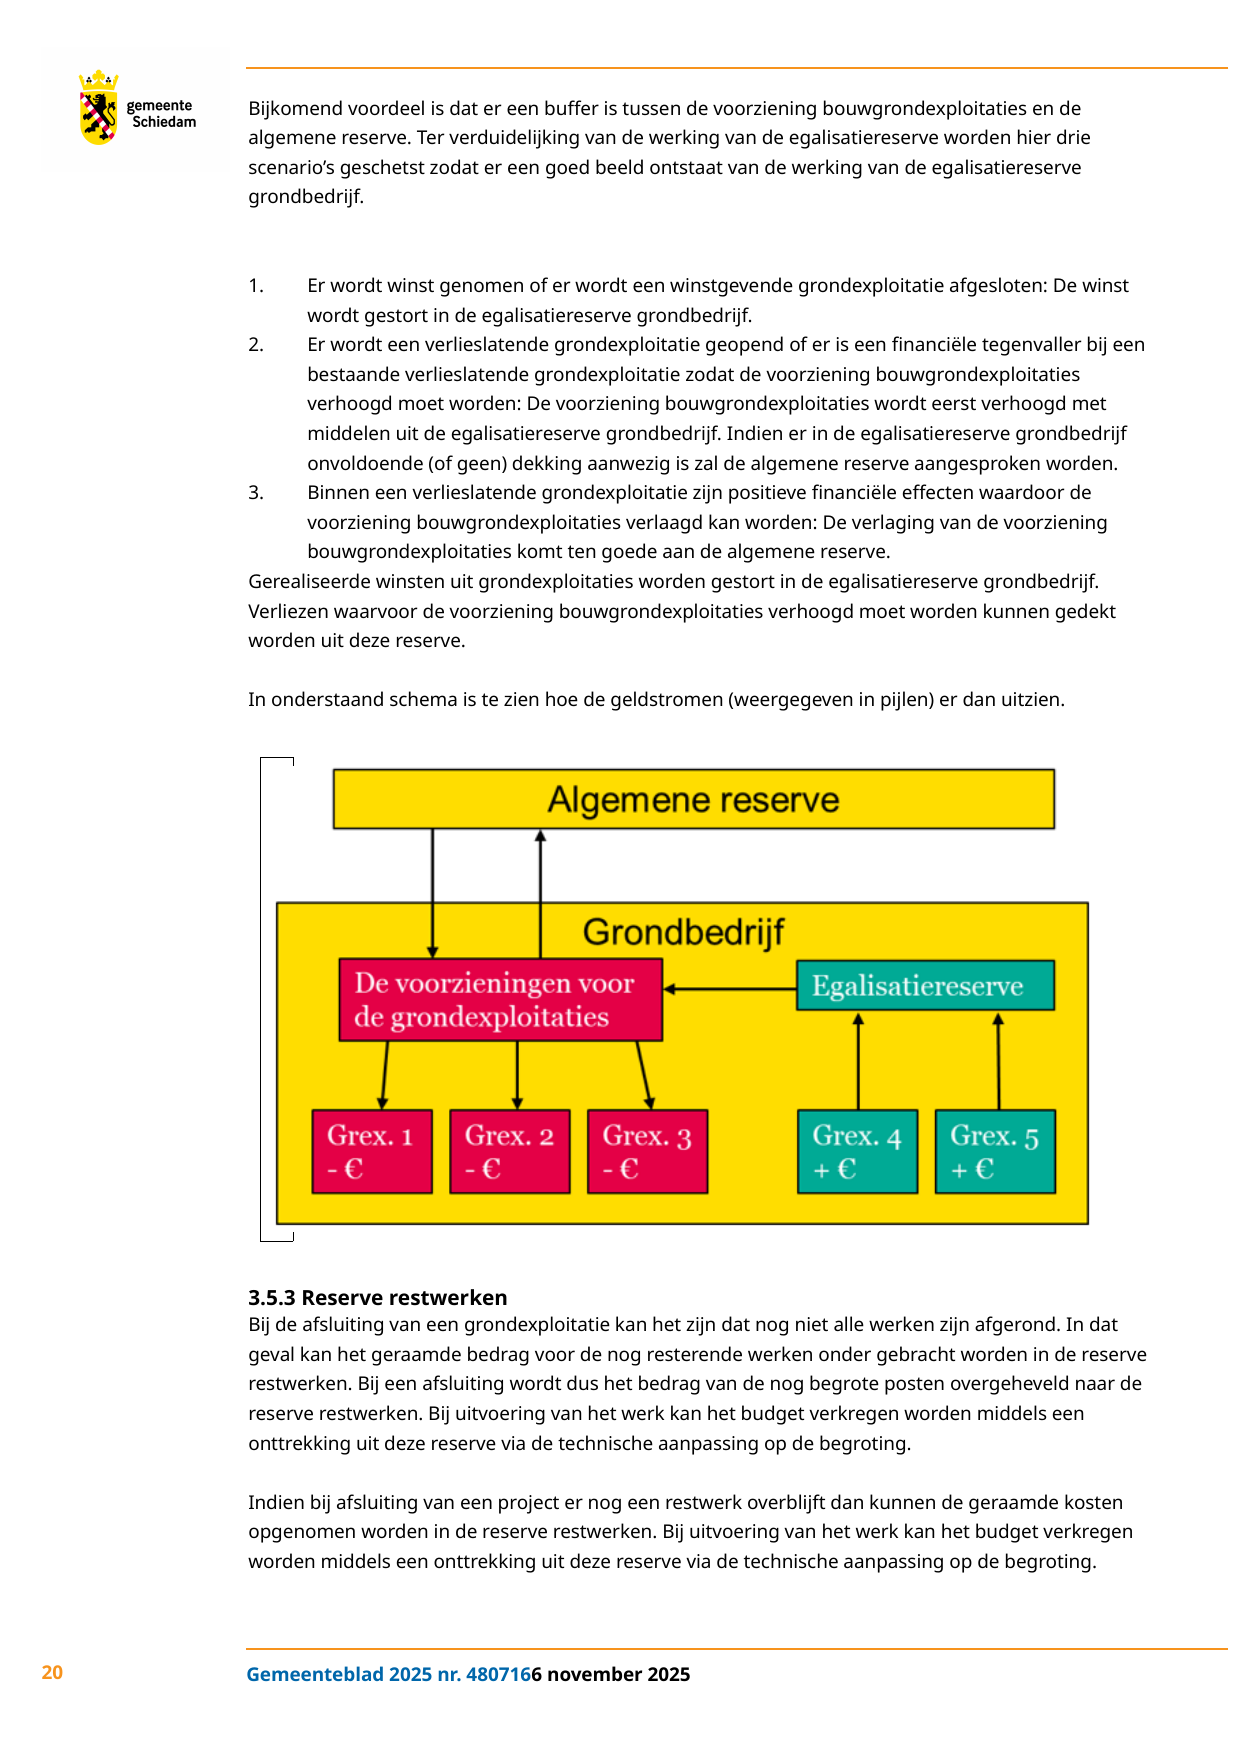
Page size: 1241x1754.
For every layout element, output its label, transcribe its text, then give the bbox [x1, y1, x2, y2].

text Bij de afsluiting van een grondexploitatie kan het zijn dat nog niet alle werken zijn afgerond. In dat geval kan het geraamde bedrag voor de nog resterende werken onder gebracht worden in de reserve restwerken. Bij een afsluiting wordt dus het bedrag van de nog begrote posten overgeheveld naar de reserve restwerken. Bij uitvoering van het werk kan het budget verkregen worden middels een onttrekking uit deze reserve via de technische aanpassing op de begroting. [248, 1311, 1152, 1456]
text 3.5.3 Reserve restwerken [248, 1283, 1152, 1311]
text In onderstaand schema is te zien hoe de geldstromen (weergegeven in pijlen) er dan uitzien. [248, 686, 1152, 712]
list Binnen een verlieslatende grondexploitatie zijn positieve financiële effecten waardoor de voorziening bouwgrondexploitaties verlaagd kan worden: De verlaging van de voorziening bouwgrondexploitaties komt ten goede aan de algemene reserve. [248, 479, 1152, 564]
list Er wordt een verlieslatende grondexploitatie geopend of er is een financiële tegenvaller bij een bestaande verlieslatende grondexploitatie zodat de voorziening bouwgrondexploitaties verhoogd moet worden: De voorziening bouwgrondexploitaties wordt eerst verhoogd met middelen uit de egalisatiereserve grondbedrijf. Indien er in de egalisatiereserve grondbedrijf onvoldoende (of geen) dekking aanwezig is zal de algemene reserve aangesproken worden. [248, 331, 1152, 476]
picture [268, 766, 1096, 1232]
picture [41, 47, 231, 172]
table_header Gerealiseerde winsten uit grondexploitaties worden gestort in de egalisatiereserve grondbedrijf. Verliezen waarvoor de voorziening bouwgrondexploitaties verhoogd moet worden kunnen gedekt worden uit deze reserve. [248, 568, 1152, 653]
text Bijkomend voordeel is dat er een buffer is tussen de voorziening bouwgrondexploitaties en de algemene reserve. Ter verduidelijking van de werking van de egalisatiereserve worden hier drie scenario’s geschetst zodat er een goed beeld ontstaat van de werking van de egalisatiereserve grondbedrijf. [248, 95, 1152, 209]
table_header Indien bij afsluiting van een project er nog een restwerk overblijft dan kunnen de geraamde kosten opgenomen worden in de reserve restwerken. Bij uitvoering van het werk kan het budget verkregen worden middels een onttrekking uit deze reserve via de technische aanpassing op de begroting. [248, 1489, 1152, 1574]
list Er wordt winst genomen of er wordt een winstgevende grondexploitatie afgesloten: De winst wordt gestort in de egalisatiereserve grondbedrijf. [248, 272, 1152, 328]
